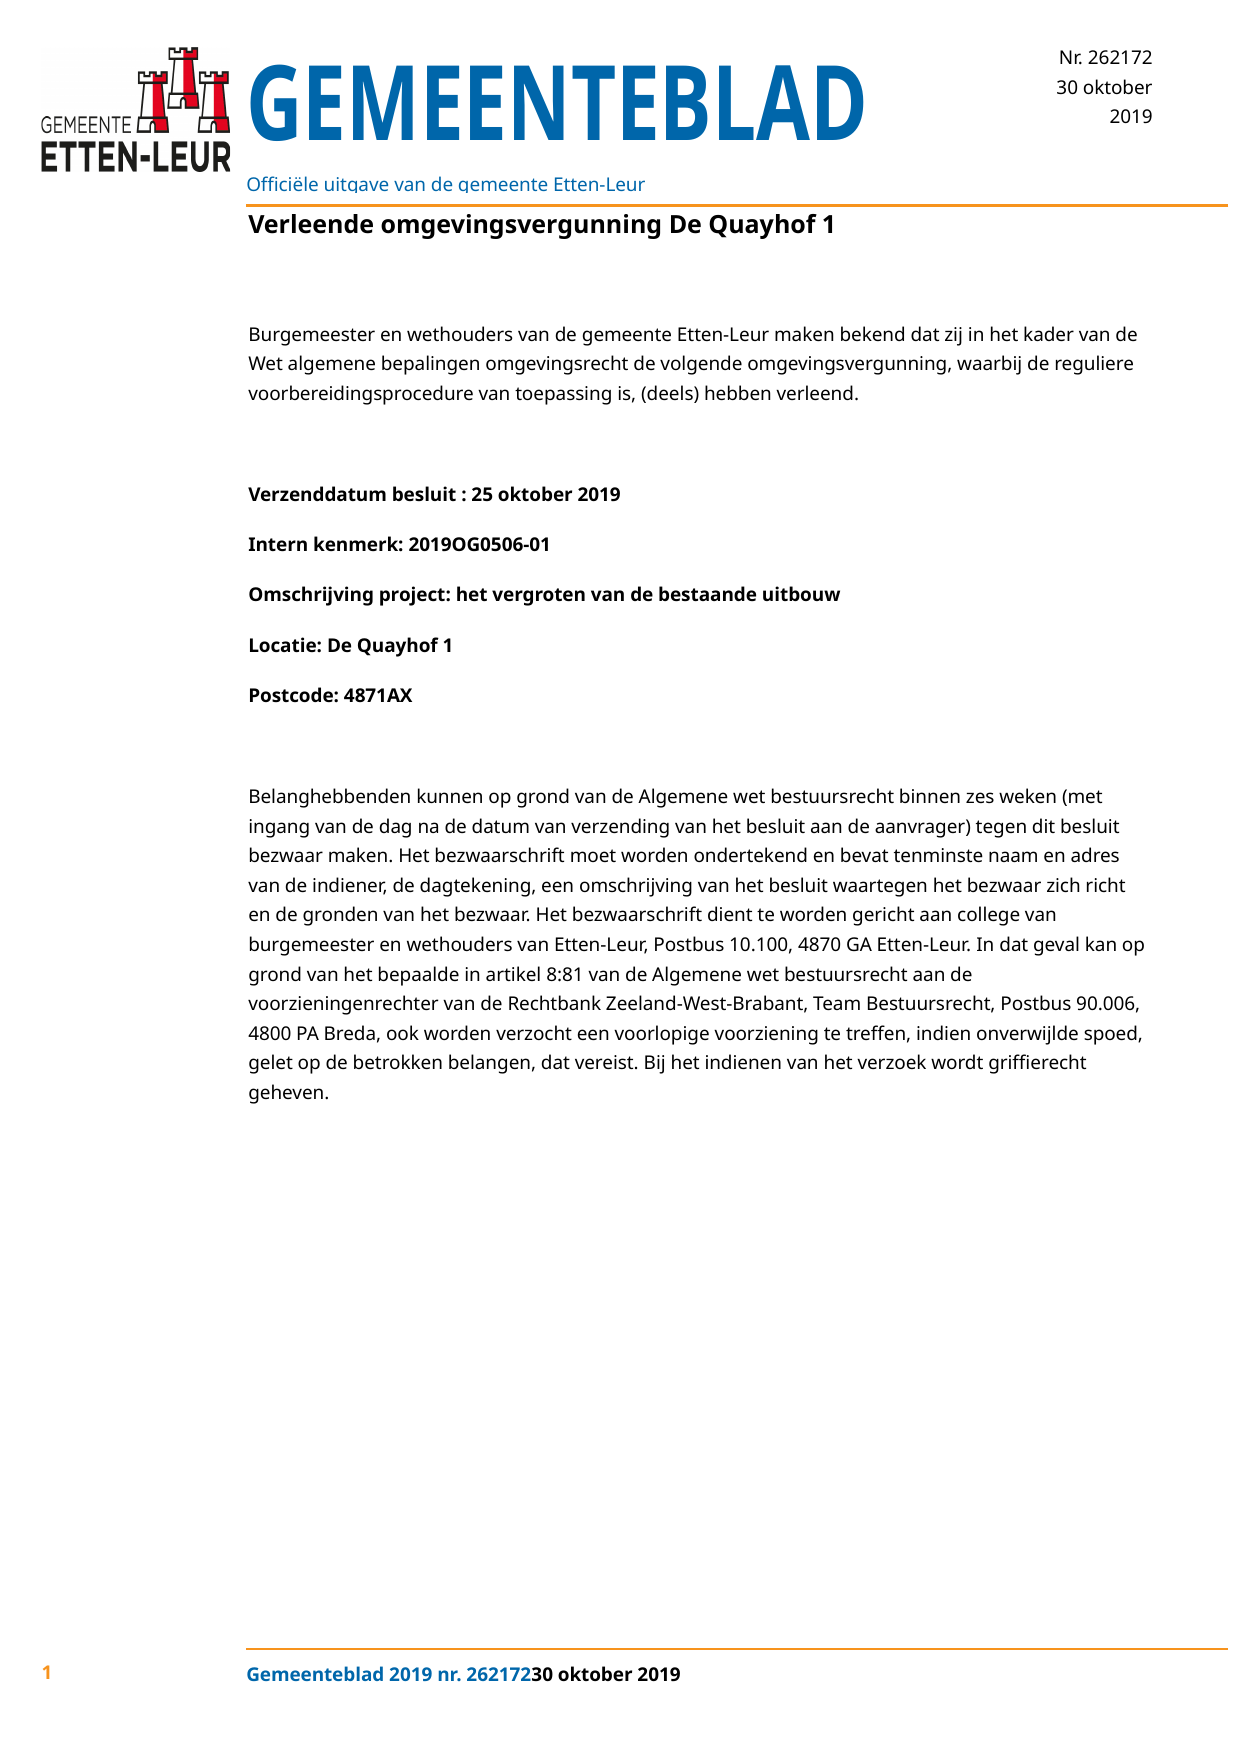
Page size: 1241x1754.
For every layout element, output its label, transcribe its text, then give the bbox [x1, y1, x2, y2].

text Verzenddatum besluit : 25 oktober 2019 [248, 481, 1152, 506]
text Belanghebbenden kunnen op grond van de Algemene wet bestuursrecht binnen zes weken (met ingang van de dag na de datum van verzending van het besluit aan de aanvrager) tegen dit besluit bezwaar maken. Het bezwaarschrift moet worden ondertekend en bevat tenminste naam en adres van de indiener, de dagtekening, een omschrijving van het besluit waartegen het bezwaar zich richt en de gronden van het bezwaar. Het bezwaarschrift dient te worden gericht aan college van burgemeester en wethouders van Etten-Leur, Postbus 10.100, 4870 GA Etten-Leur. In dat geval kan op grond van het bepaalde in artikel 8:81 van de Algemene wet bestuursrecht aan de voorzieningenrechter van de Rechtbank Zeeland-West-Brabant, Team Bestuursrecht, Postbus 90.006, 4800 PA Breda, ook worden verzocht een voorlopige voorziening te treffen, indien onverwijlde spoed, gelet op de betrokken belangen, dat vereist. Bij het indienen van het verzoek wordt griffierecht geheven. [248, 783, 1152, 1105]
text Intern kenmerk: 2019OG0506-01 [248, 531, 1152, 557]
text Postcode: 4871AX [248, 682, 1152, 708]
text Burgemeester en wethouders van de gemeente Etten-Leur maken bekend dat zij in het kader van de Wet algemene bepalingen omgevingsrecht de volgende omgevingsvergunning, waarbij de reguliere voorbereidingsprocedure van toepassing is, (deels) hebben verleend. [248, 321, 1152, 406]
text Verleende omgevingsvergunning De Quayhof 1 [248, 207, 1152, 241]
picture [41, 47, 231, 172]
text Omschrijving project: het vergroten van de bestaande uitbouw [248, 582, 1152, 607]
text Locatie: De Quayhof 1 [248, 632, 1152, 658]
